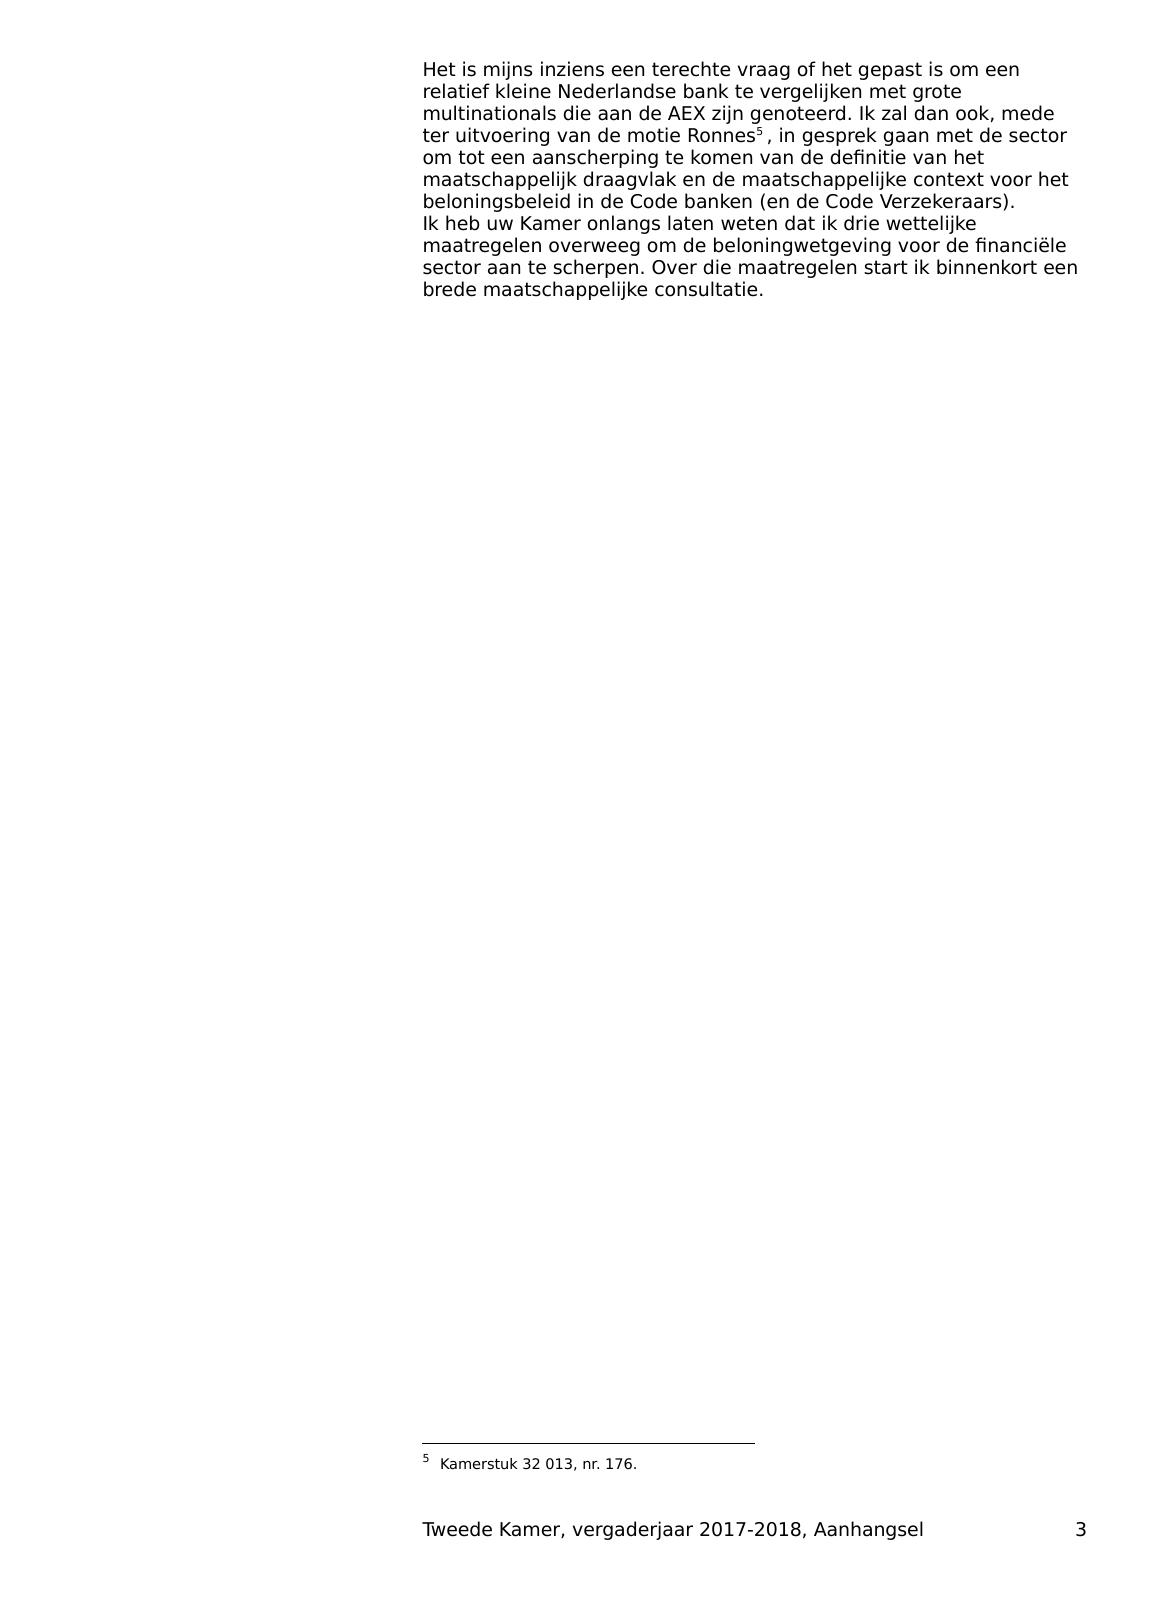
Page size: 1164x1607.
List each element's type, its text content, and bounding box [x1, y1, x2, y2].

text Ik heb uw Kamer onlangs laten weten dat ik drie wettelijke maatregelen overweeg om de beloningwetgeving voor de financiële sector aan te scherpen. Over die maatregelen start ik binnenkort een brede maatschappelijke consultatie. [422, 213, 1087, 301]
text Het is mijns inziens een terechte vraag of het gepast is om een relatief kleine Nederlandse bank te vergelijken met grote multinationals die aan de AEX zijn genoteerd. Ik zal dan ook, mede ter uitvoering van de motie Ronnes, in gesprek gaan met de sector om tot een aanscherping te komen van de definitie van het maatschappelijk draagvlak en de maatschappelijke context voor het beloningsbeleid in de Code banken (en de Code Verzekeraars). [422, 59, 1087, 213]
text Kamerstuk 32 013, nr. 176. [422, 1452, 1087, 1474]
